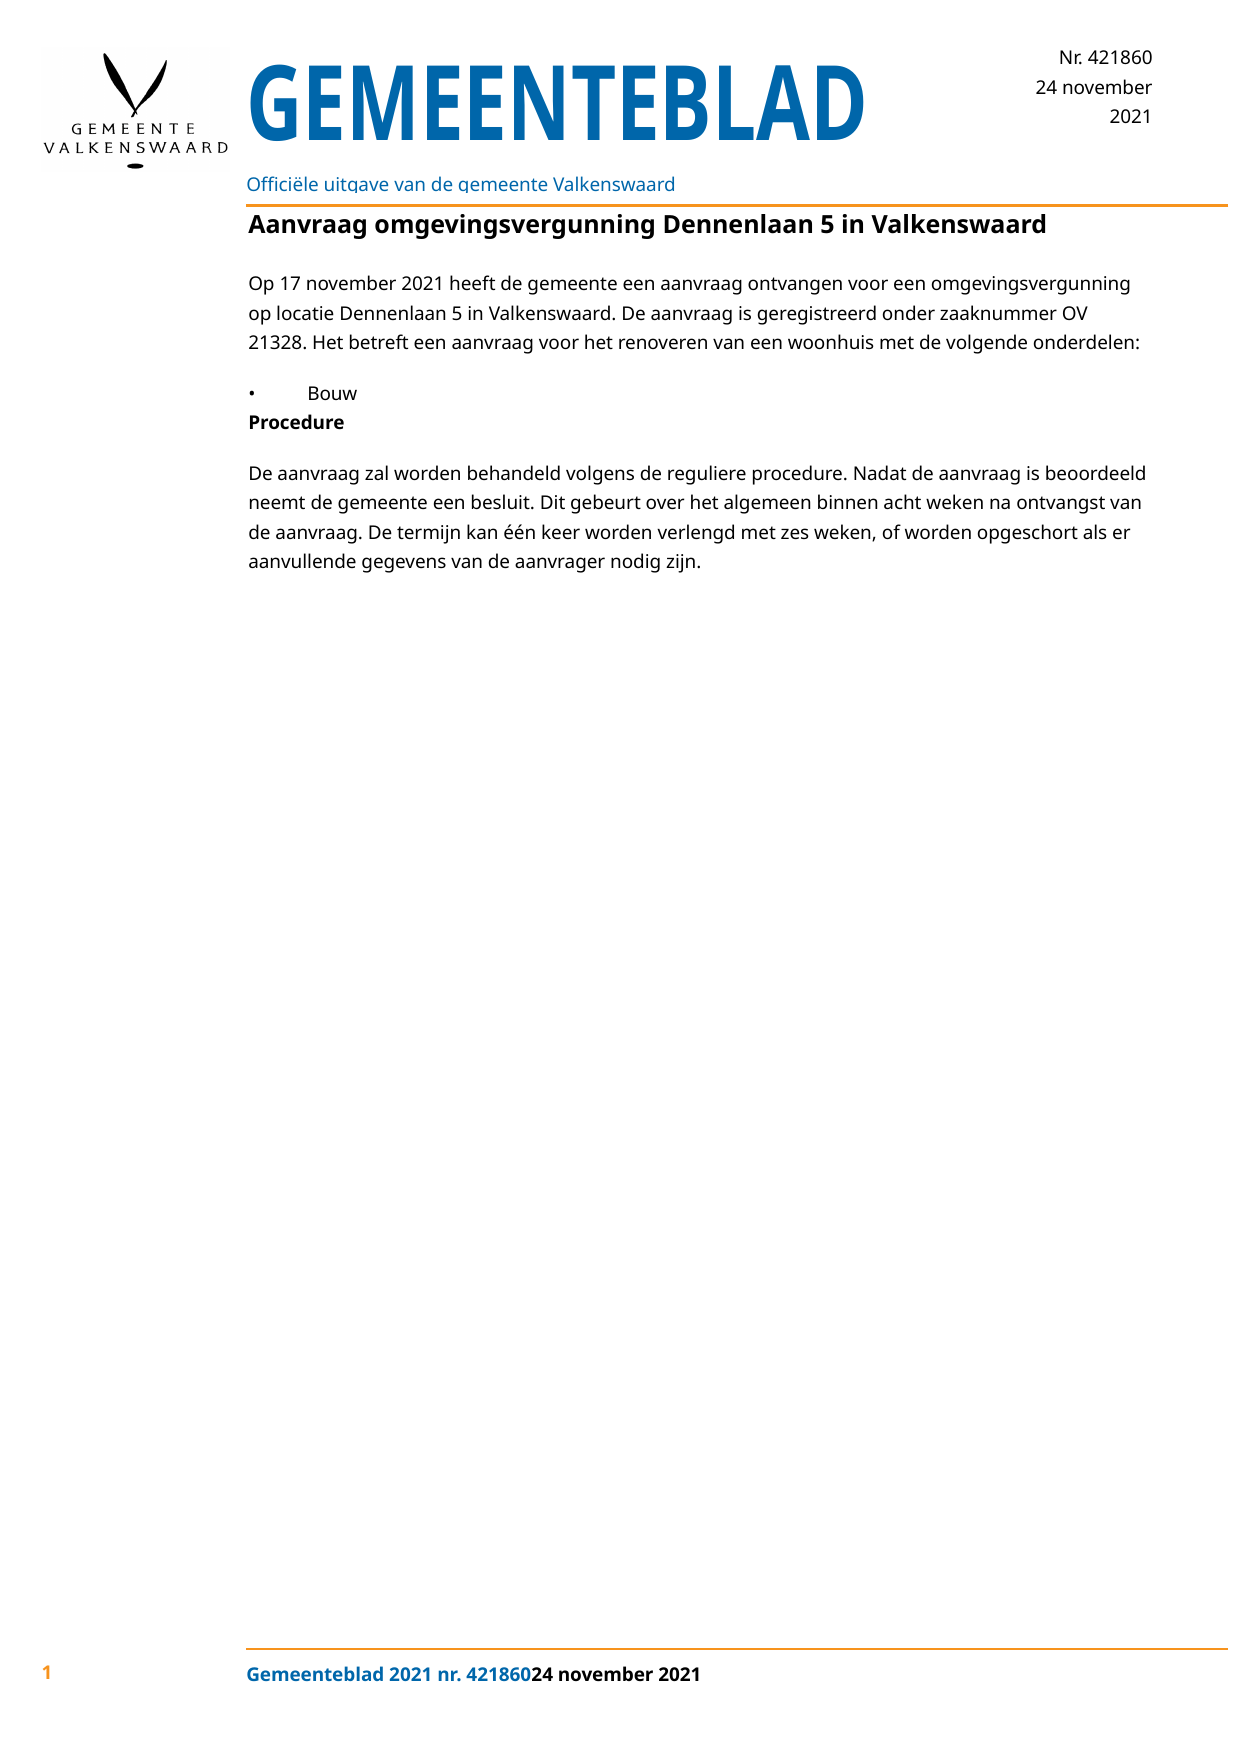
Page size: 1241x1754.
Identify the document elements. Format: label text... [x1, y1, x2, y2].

text De aanvraag zal worden behandeld volgens de reguliere procedure. Nadat de aanvraag is beoordeeld neemt de gemeente een besluit. Dit gebeurt over het algemeen binnen acht weken na ontvangst van de aanvraag. De termijn kan één keer worden verlengd met zes weken, of worden opgeschort als er aanvullende gegevens van de aanvrager nodig zijn. [248, 460, 1152, 574]
text Aanvraag omgevingsvergunning Dennenlaan 5 in Valkenswaard [248, 207, 1152, 241]
list Bouw [248, 380, 1152, 406]
picture [41, 47, 231, 172]
text Op 17 november 2021 heeft de gemeente een aanvraag ontvangen voor een omgevingsvergunning op locatie Dennenlaan 5 in Valkenswaard. De aanvraag is geregistreerd onder zaaknummer OV 21328. Het betreft een aanvraag voor het renoveren van een woonhuis met de volgende onderdelen: [248, 270, 1152, 355]
text Procedure [248, 409, 1152, 435]
